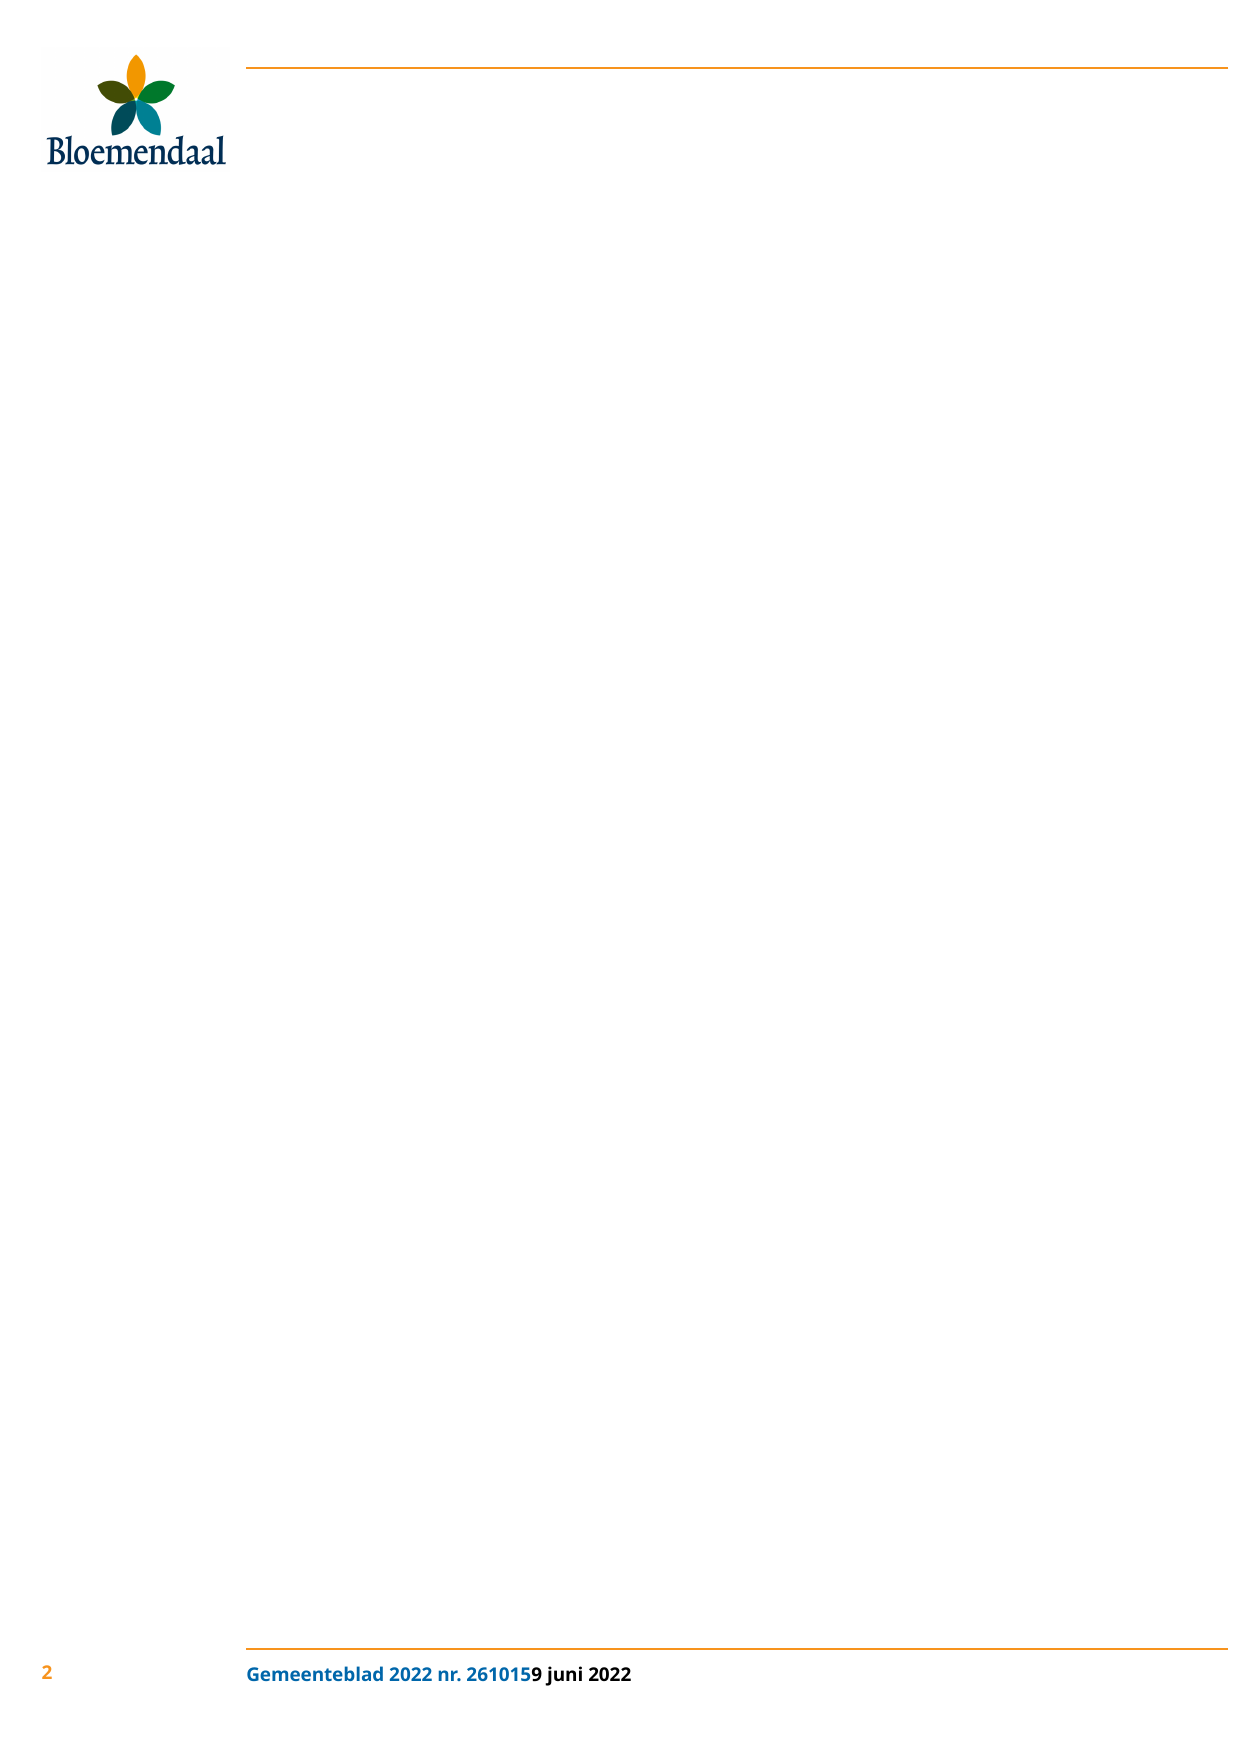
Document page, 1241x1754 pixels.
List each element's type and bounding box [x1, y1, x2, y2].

picture [41, 47, 231, 172]
